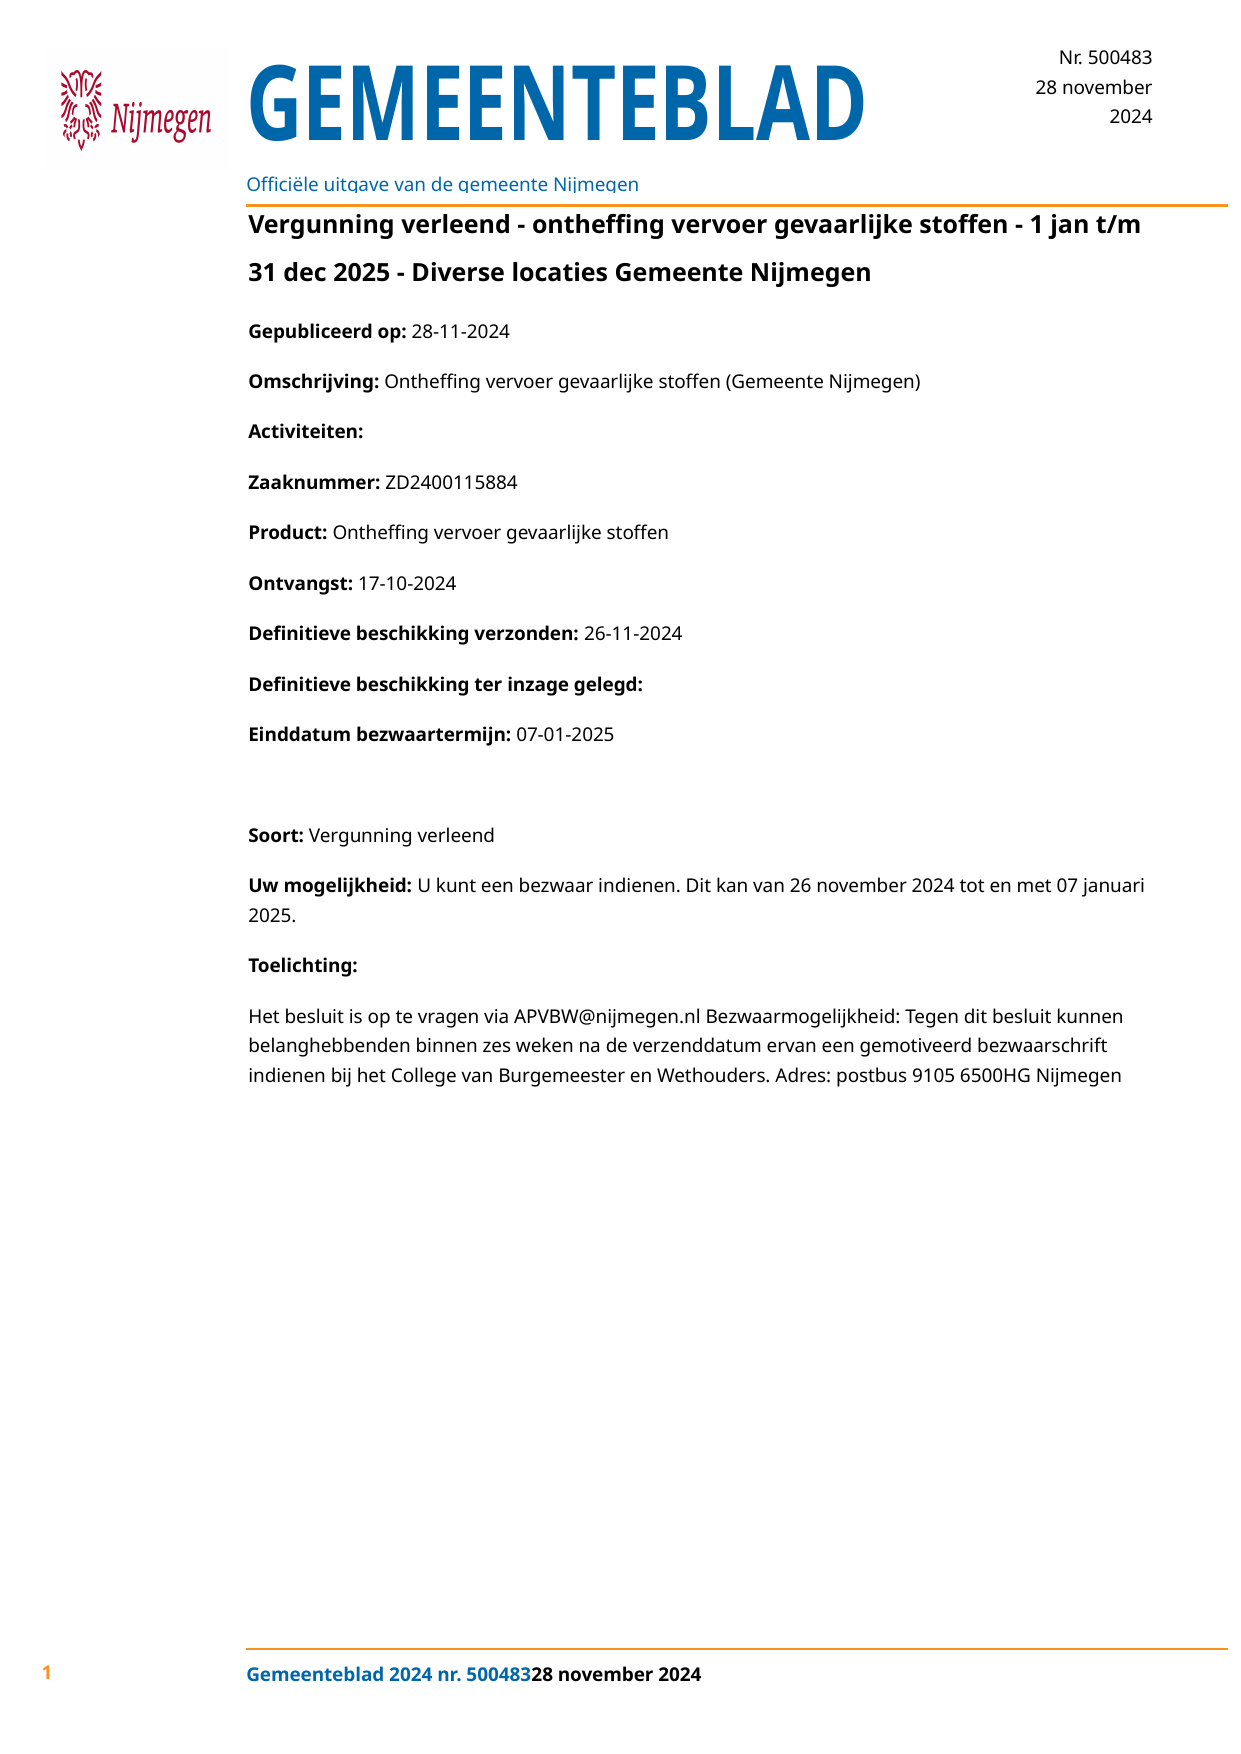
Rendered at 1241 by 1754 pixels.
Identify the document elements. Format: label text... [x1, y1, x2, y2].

text Definitieve beschikking verzonden: 26-11-2024 [248, 620, 1152, 646]
text Gepubliceerd op: 28-11-2024 [248, 318, 1152, 344]
text Omschrijving: Ontheffing vervoer gevaarlijke stoffen (Gemeente Nijmegen) [248, 368, 1152, 394]
text Einddatum bezwaartermijn: 07-01-2025 [248, 721, 1152, 747]
text Activiteiten: [248, 419, 1152, 444]
text Uw mogelijkheid: U kunt een bezwaar indienen. Dit kan van 26 november 2024 tot en met 07 januari 2025. [248, 872, 1152, 928]
text Toelichting: [248, 952, 1152, 978]
text Vergunning verleend - ontheffing vervoer gevaarlijke stoffen - 1 jan t/m 31 dec 2025 - Diverse locaties Gemeente Nijmegen [248, 207, 1152, 288]
text Product: Ontheffing vervoer gevaarlijke stoffen [248, 519, 1152, 545]
text Het besluit is op te vragen via APVBW@nijmegen.nl Bezwaarmogelijkheid: Tegen dit besluit kunnen belanghebbenden binnen zes weken na de verzenddatum ervan een gemotiveerd bezwaarschrift indienen bij het College van Burgemeester en Wethouders. Adres: postbus 9105 6500HG Nijmegen [248, 1003, 1152, 1088]
picture [41, 47, 231, 172]
text Zaaknummer: ZD2400115884 [248, 469, 1152, 495]
text Ontvangst: 17-10-2024 [248, 570, 1152, 596]
text Definitieve beschikking ter inzage gelegd: [248, 671, 1152, 697]
text Soort: Vergunning verleend [248, 822, 1152, 848]
